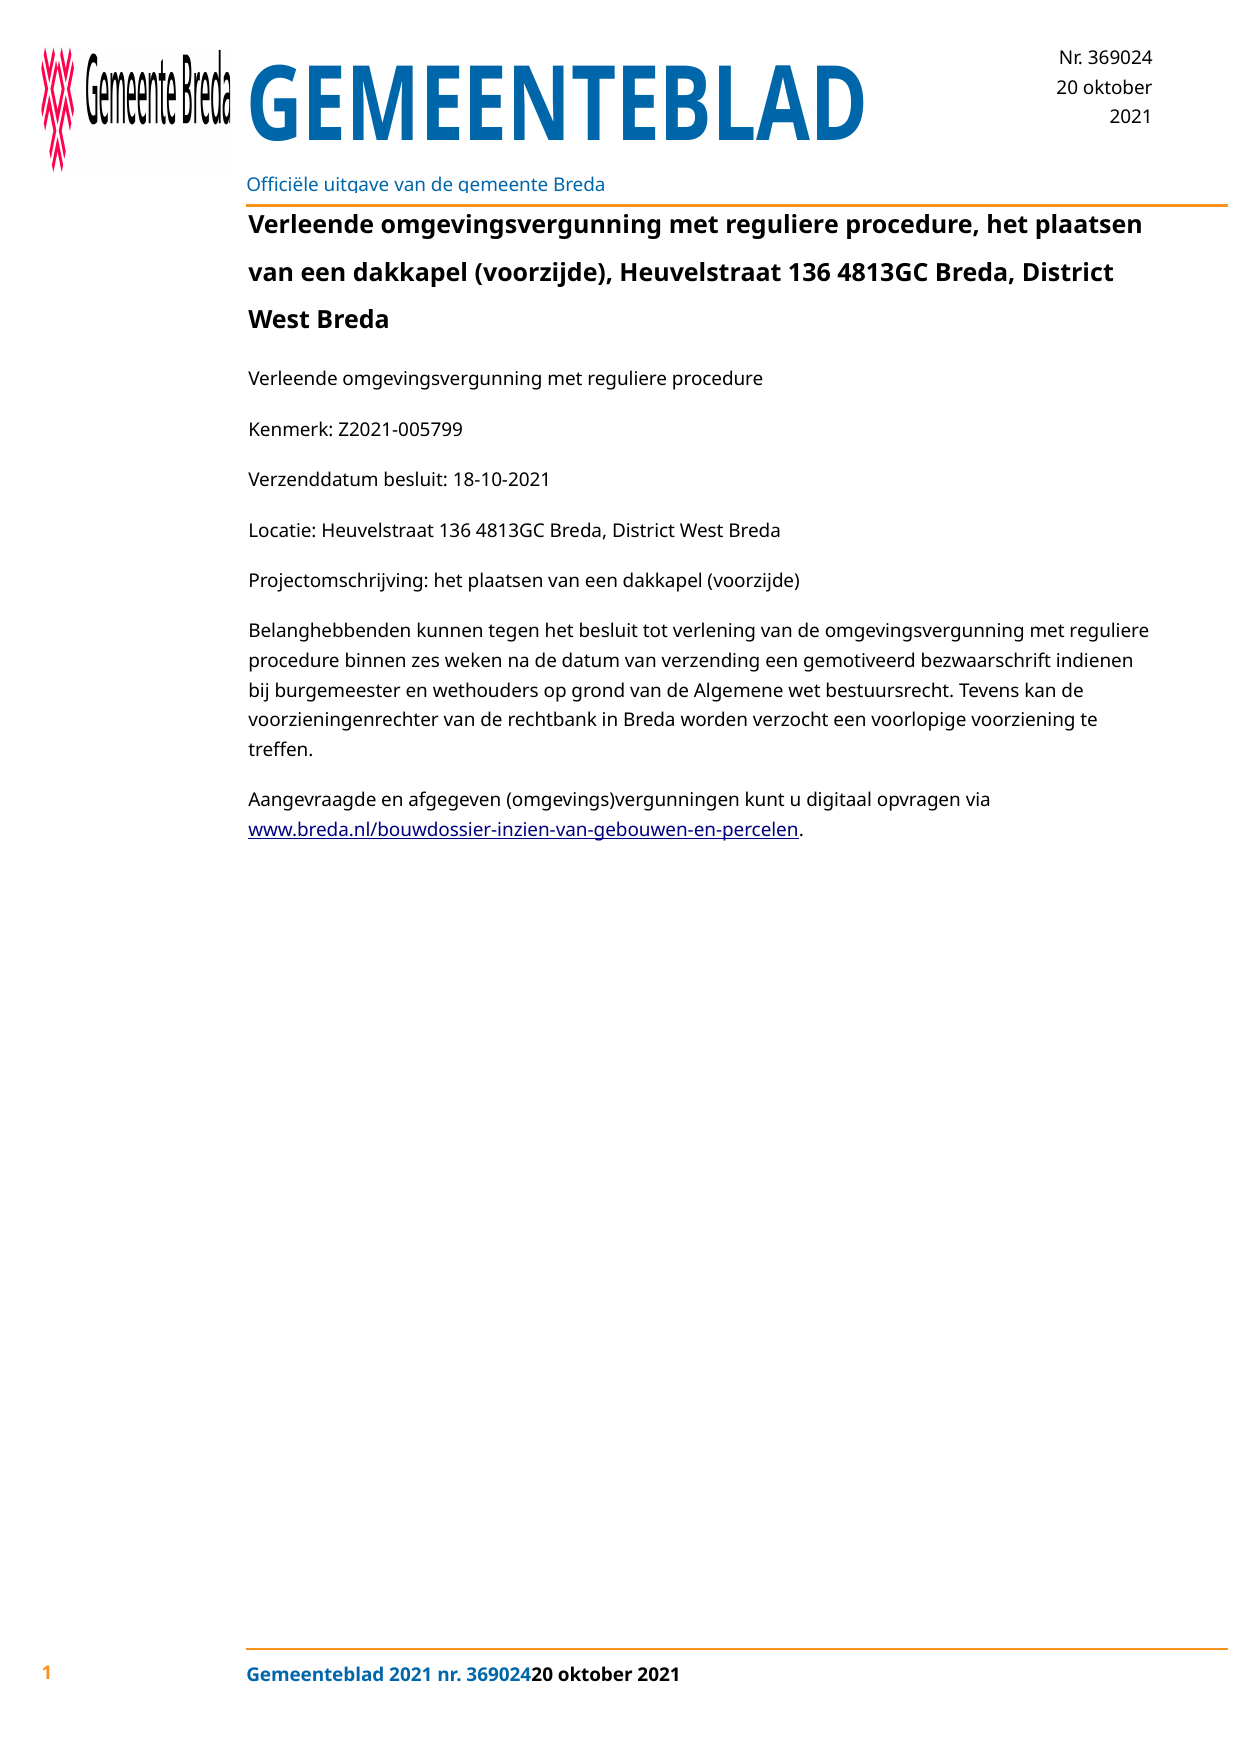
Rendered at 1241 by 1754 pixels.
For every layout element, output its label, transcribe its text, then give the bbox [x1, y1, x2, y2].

text Verleende omgevingsvergunning met reguliere procedure [248, 366, 1152, 391]
text Belanghebbenden kunnen tegen het besluit tot verlening van de omgevingsvergunning met reguliere procedure binnen zes weken na de datum van verzending een gemotiveerd bezwaarschrift indienen bij burgemeester en wethouders op grond van de Algemene wet bestuursrecht. Tevens kan de voorzieningenrechter van de rechtbank in Breda worden verzocht een voorlopige voorziening te treffen. [248, 618, 1152, 762]
text Locatie: Heuvelstraat 136 4813GC Breda, District West Breda [248, 517, 1152, 542]
picture [41, 47, 231, 172]
text Aangevraagde en afgegeven (omgevings)vergunningen kunt u digitaal opvragen via www.breda.nl/bouwdossier-inzien-van-gebouwen-en-percelen. [248, 786, 1152, 842]
text Kenmerk: Z2021-005799 [248, 416, 1152, 442]
text Verzenddatum besluit: 18-10-2021 [248, 466, 1152, 492]
text Projectomschrijving: het plaatsen van een dakkapel (voorzijde) [248, 567, 1152, 593]
text Verleende omgevingsvergunning met reguliere procedure, het plaatsen van een dakkapel (voorzijde), Heuvelstraat 136 4813GC Breda, District West Breda [248, 207, 1152, 336]
